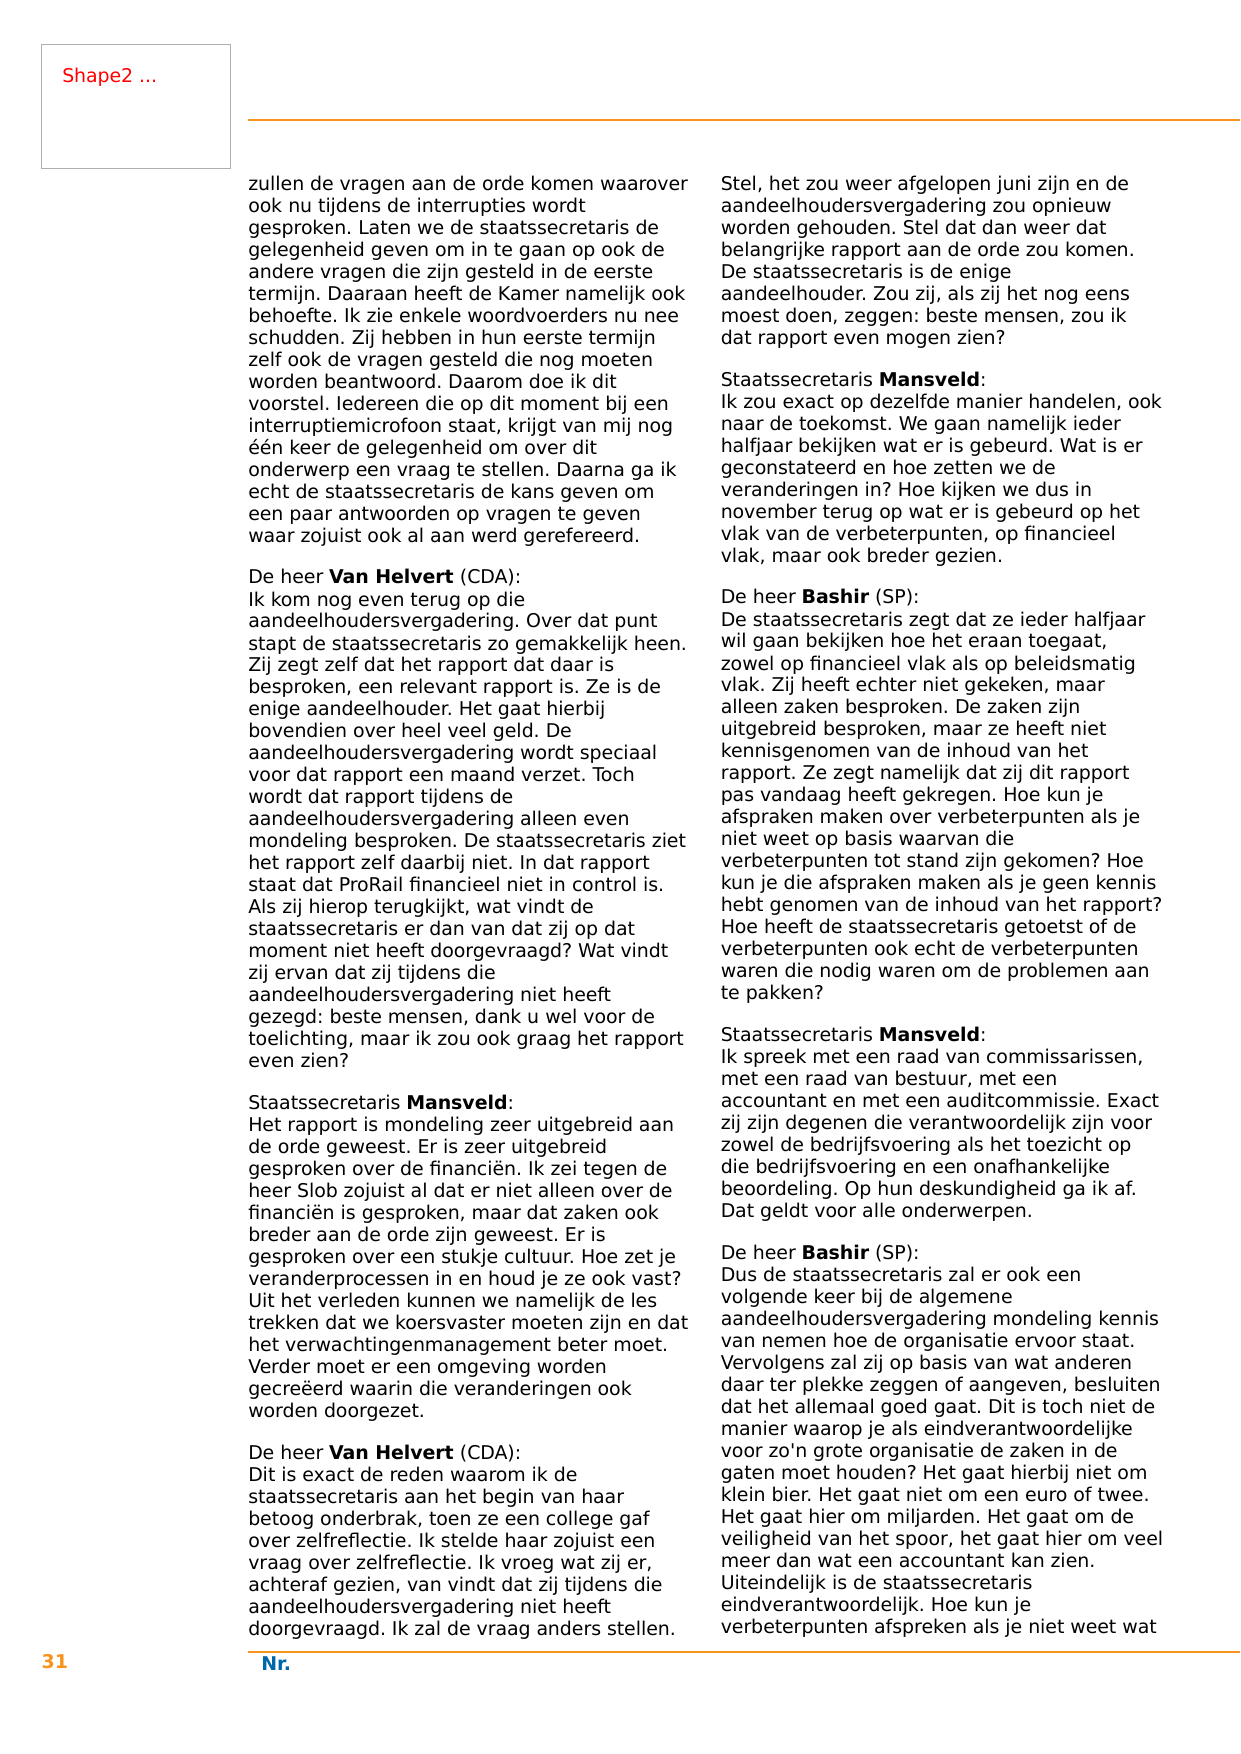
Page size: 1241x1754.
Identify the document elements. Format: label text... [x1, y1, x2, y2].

text Staatssecretaris Mansveld: [721, 1024, 1163, 1046]
text Staatssecretaris Mansveld: [248, 1092, 691, 1114]
text Ik zou exact op dezelfde manier handelen, ook naar de toekomst. We gaan namelijk ieder halfjaar bekijken wat er is gebeurd. Wat is er geconstateerd en hoe zetten we de veranderingen in? Hoe kijken we dus in november terug op wat er is gebeurd op het vlak van de verbeterpunten, op financieel vlak, maar ook breder gezien. [721, 391, 1163, 566]
text Staatssecretaris Mansveld: [721, 369, 1163, 391]
text zullen de vragen aan de orde komen waarover ook nu tijdens de interrupties wordt gesproken. Laten we de staatssecretaris de gelegenheid geven om in te gaan op ook de andere vragen die zijn gesteld in de eerste termijn. Daaraan heeft de Kamer namelijk ook behoefte. Ik zie enkele woordvoerders nu nee schudden. Zij hebben in hun eerste termijn zelf ook de vragen gesteld die nog moeten worden beantwoord. Daarom doe ik dit voorstel. Iedereen die op dit moment bij een interruptiemicrofoon staat, krijgt van mij nog één keer de gelegenheid om over dit onderwerp een vraag te stellen. Daarna ga ik echt de staatssecretaris de kans geven om een paar antwoorden op vragen te geven waar zojuist ook al aan werd gerefereerd. [248, 173, 691, 546]
text De heer Van Helvert (CDA): [248, 566, 691, 588]
text De heer Bashir (SP): [721, 586, 1163, 608]
text Ik kom nog even terug op die aandeelhoudersvergadering. Over dat punt stapt de staatssecretaris zo gemakkelijk heen. Zij zegt zelf dat het rapport dat daar is besproken, een relevant rapport is. Ze is de enige aandeelhouder. Het gaat hierbij bovendien over heel veel geld. De aandeelhoudersvergadering wordt speciaal voor dat rapport een maand verzet. Toch wordt dat rapport tijdens de aandeelhoudersvergadering alleen even mondeling besproken. De staatssecretaris ziet het rapport zelf daarbij niet. In dat rapport staat dat ProRail financieel niet in control is. Als zij hierop terugkijkt, wat vindt de staatssecretaris er dan van dat zij op dat moment niet heeft doorgevraagd? Wat vindt zij ervan dat zij tijdens die aandeelhoudersvergadering niet heeft gezegd: beste mensen, dank u wel voor de toelichting, maar ik zou ook graag het rapport even zien? [248, 588, 691, 1072]
text De heer Van Helvert (CDA): [248, 1442, 691, 1464]
text Ik spreek met een raad van commissarissen, met een raad van bestuur, met een accountant en met een auditcommissie. Exact zij zijn degenen die verantwoordelijk zijn voor zowel de bedrijfsvoering als het toezicht op die bedrijfsvoering en een onafhankelijke beoordeling. Op hun deskundigheid ga ik af. Dat geldt voor alle onderwerpen. [721, 1046, 1163, 1222]
text Dit is exact de reden waarom ik de staatssecretaris aan het begin van haar betoog onderbrak, toen ze een college gaf over zelfreflectie. Ik stelde haar zojuist een vraag over zelfreflectie. Ik vroeg wat zij er, achteraf gezien, van vindt dat zij tijdens die aandeelhoudersvergadering niet heeft doorgevraagd. Ik zal de vraag anders stellen. [248, 1464, 691, 1639]
text Dus de staatssecretaris zal er ook een volgende keer bij de algemene aandeelhoudersvergadering mondeling kennis van nemen hoe de organisatie ervoor staat. Vervolgens zal zij op basis van wat anderen daar ter plekke zeggen of aangeven, besluiten dat het allemaal goed gaat. Dit is toch niet de manier waarop je als eindverantwoordelijke voor zo'n grote organisatie de zaken in de gaten moet houden? Het gaat hierbij niet om klein bier. Het gaat niet om een euro of twee. Het gaat hier om miljarden. Het gaat om de veiligheid van het spoor, het gaat hier om veel meer dan wat een accountant kan zien. Uiteindelijk is de staatssecretaris eindverantwoordelijk. Hoe kun je verbeterpunten afspreken als je niet weet wat [721, 1264, 1163, 1637]
text Het rapport is mondeling zeer uitgebreid aan de orde geweest. Er is zeer uitgebreid gesproken over de financiën. Ik zei tegen de heer Slob zojuist al dat er niet alleen over de financiën is gesproken, maar dat zaken ook breder aan de orde zijn geweest. Er is gesproken over een stukje cultuur. Hoe zet je veranderprocessen in en houd je ze ook vast? Uit het verleden kunnen we namelijk de les trekken dat we koersvaster moeten zijn en dat het verwachtingenmanagement beter moet. Verder moet er een omgeving worden gecreëerd waarin die veranderingen ook worden doorgezet. [248, 1114, 691, 1422]
text Stel, het zou weer afgelopen juni zijn en de aandeelhoudersvergadering zou opnieuw worden gehouden. Stel dat dan weer dat belangrijke rapport aan de orde zou komen. De staatssecretaris is de enige aandeelhouder. Zou zij, als zij het nog eens moest doen, zeggen: beste mensen, zou ik dat rapport even mogen zien? [721, 173, 1163, 349]
text De staatssecretaris zegt dat ze ieder halfjaar wil gaan bekijken hoe het eraan toegaat, zowel op financieel vlak als op beleidsmatig vlak. Zij heeft echter niet gekeken, maar alleen zaken besproken. De zaken zijn uitgebreid besproken, maar ze heeft niet kennisgenomen van de inhoud van het rapport. Ze zegt namelijk dat zij dit rapport pas vandaag heeft gekregen. Hoe kun je afspraken maken over verbeterpunten als je niet weet op basis waarvan die verbeterpunten tot stand zijn gekomen? Hoe kun je die afspraken maken als je geen kennis hebt genomen van de inhoud van het rapport? Hoe heeft de staatssecretaris getoetst of de verbeterpunten ook echt de verbeterpunten waren die nodig waren om de problemen aan te pakken? [721, 608, 1163, 1004]
text De heer Bashir (SP): [721, 1242, 1163, 1264]
